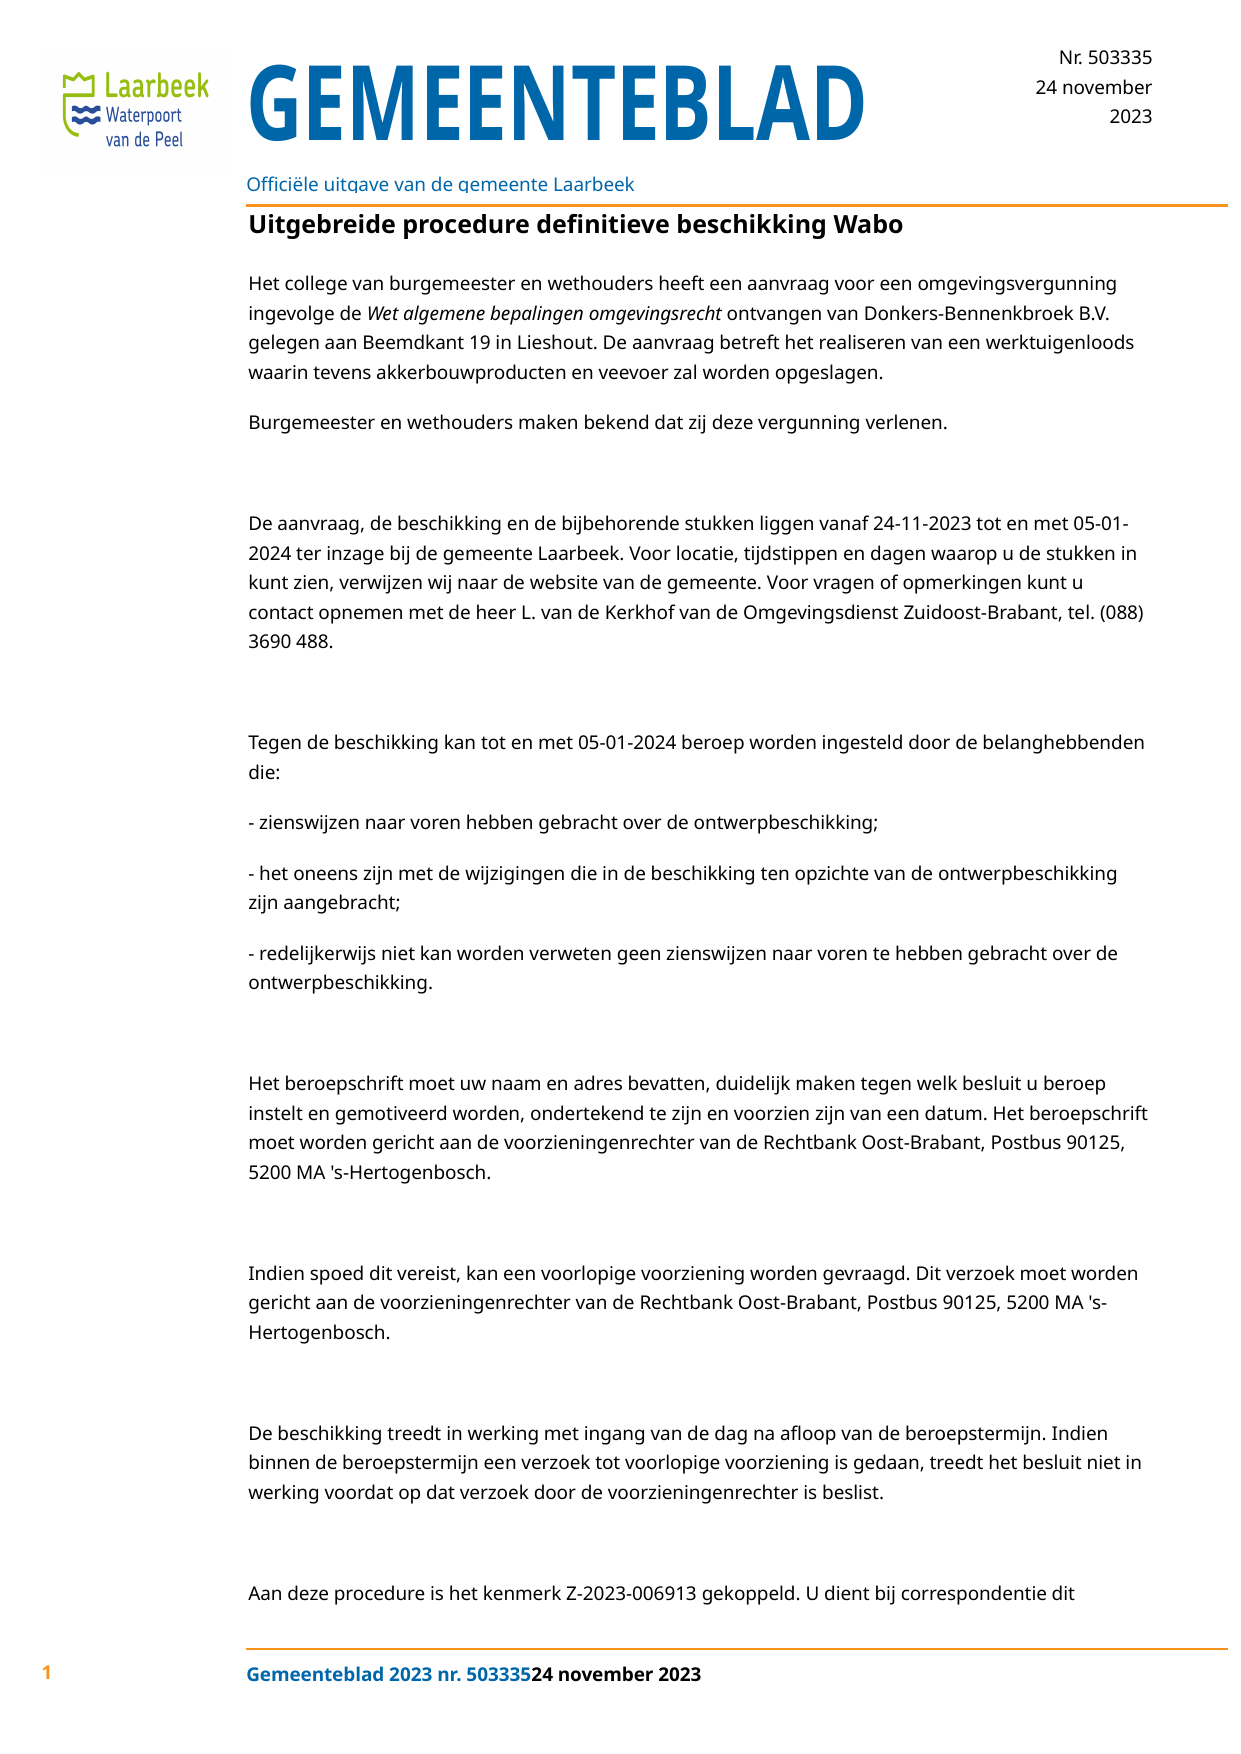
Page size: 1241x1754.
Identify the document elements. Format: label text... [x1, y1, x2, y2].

picture [41, 47, 231, 172]
text De aanvraag, de beschikking en de bijbehorende stukken liggen vanaf 24-11-2023 tot en met 05-01-2024 ter inzage bij de gemeente Laarbeek. Voor locatie, tijdstippen en dagen waarop u de stukken in kunt zien, verwijzen wij naar de website van de gemeente. Voor vragen of opmerkingen kunt u contact opnemen met de heer L. van de Kerkhof van de Omgevingsdienst Zuidoost-Brabant, tel. (088) 3690 488. [248, 510, 1152, 654]
text Aan deze procedure is het kenmerk Z-2023-006913 gekoppeld. U dient bij correspondentie dit [248, 1580, 1152, 1606]
text - redelijkerwijs niet kan worden verweten geen zienswijzen naar voren te hebben gebracht over de ontwerpbeschikking. [248, 940, 1152, 995]
text Burgemeester en wethouders maken bekend dat zij deze vergunning verlenen. [248, 409, 1152, 435]
text Uitgebreide procedure definitieve beschikking Wabo [248, 207, 1152, 241]
text De beschikking treedt in werking met ingang van de dag na afloop van de beroepstermijn. Indien binnen de beroepstermijn een verzoek tot voorlopige voorziening is gedaan, treedt het besluit niet in werking voordat op dat verzoek door de voorzieningenrechter is beslist. [248, 1420, 1152, 1505]
text - zienswijzen naar voren hebben gebracht over de ontwerpbeschikking; [248, 809, 1152, 835]
text Het beroepschrift moet uw naam en adres bevatten, duidelijk maken tegen welk besluit u beroep instelt en gemotiveerd worden, ondertekend te zijn en voorzien zijn van een datum. Het beroepschrift moet worden gericht aan de voorzieningenrechter van de Rechtbank Oost-Brabant, Postbus 90125, 5200 MA 's-Hertogenbosch. [248, 1070, 1152, 1185]
text - het oneens zijn met de wijzigingen die in de beschikking ten opzichte van de ontwerpbeschikking zijn aangebracht; [248, 860, 1152, 915]
text Tegen de beschikking kan tot en met 05-01-2024 beroep worden ingesteld door de belanghebbenden die: [248, 729, 1152, 785]
text Indien spoed dit vereist, kan een voorlopige voorziening worden gevraagd. Dit verzoek moet worden gericht aan de voorzieningenrechter van de Rechtbank Oost-Brabant, Postbus 90125, 5200 MA 's-Hertogenbosch. [248, 1260, 1152, 1345]
text Het college van burgemeester en wethouders heeft een aanvraag voor een omgevingsvergunning ingevolge de Wet algemene bepalingen omgevingsrecht ontvangen van Donkers-Bennenkbroek B.V. gelegen aan Beemdkant 19 in Lieshout. De aanvraag betreft het realiseren van een werktuigenloods waarin tevens akkerbouwproducten en veevoer zal worden opgeslagen. [248, 270, 1152, 385]
